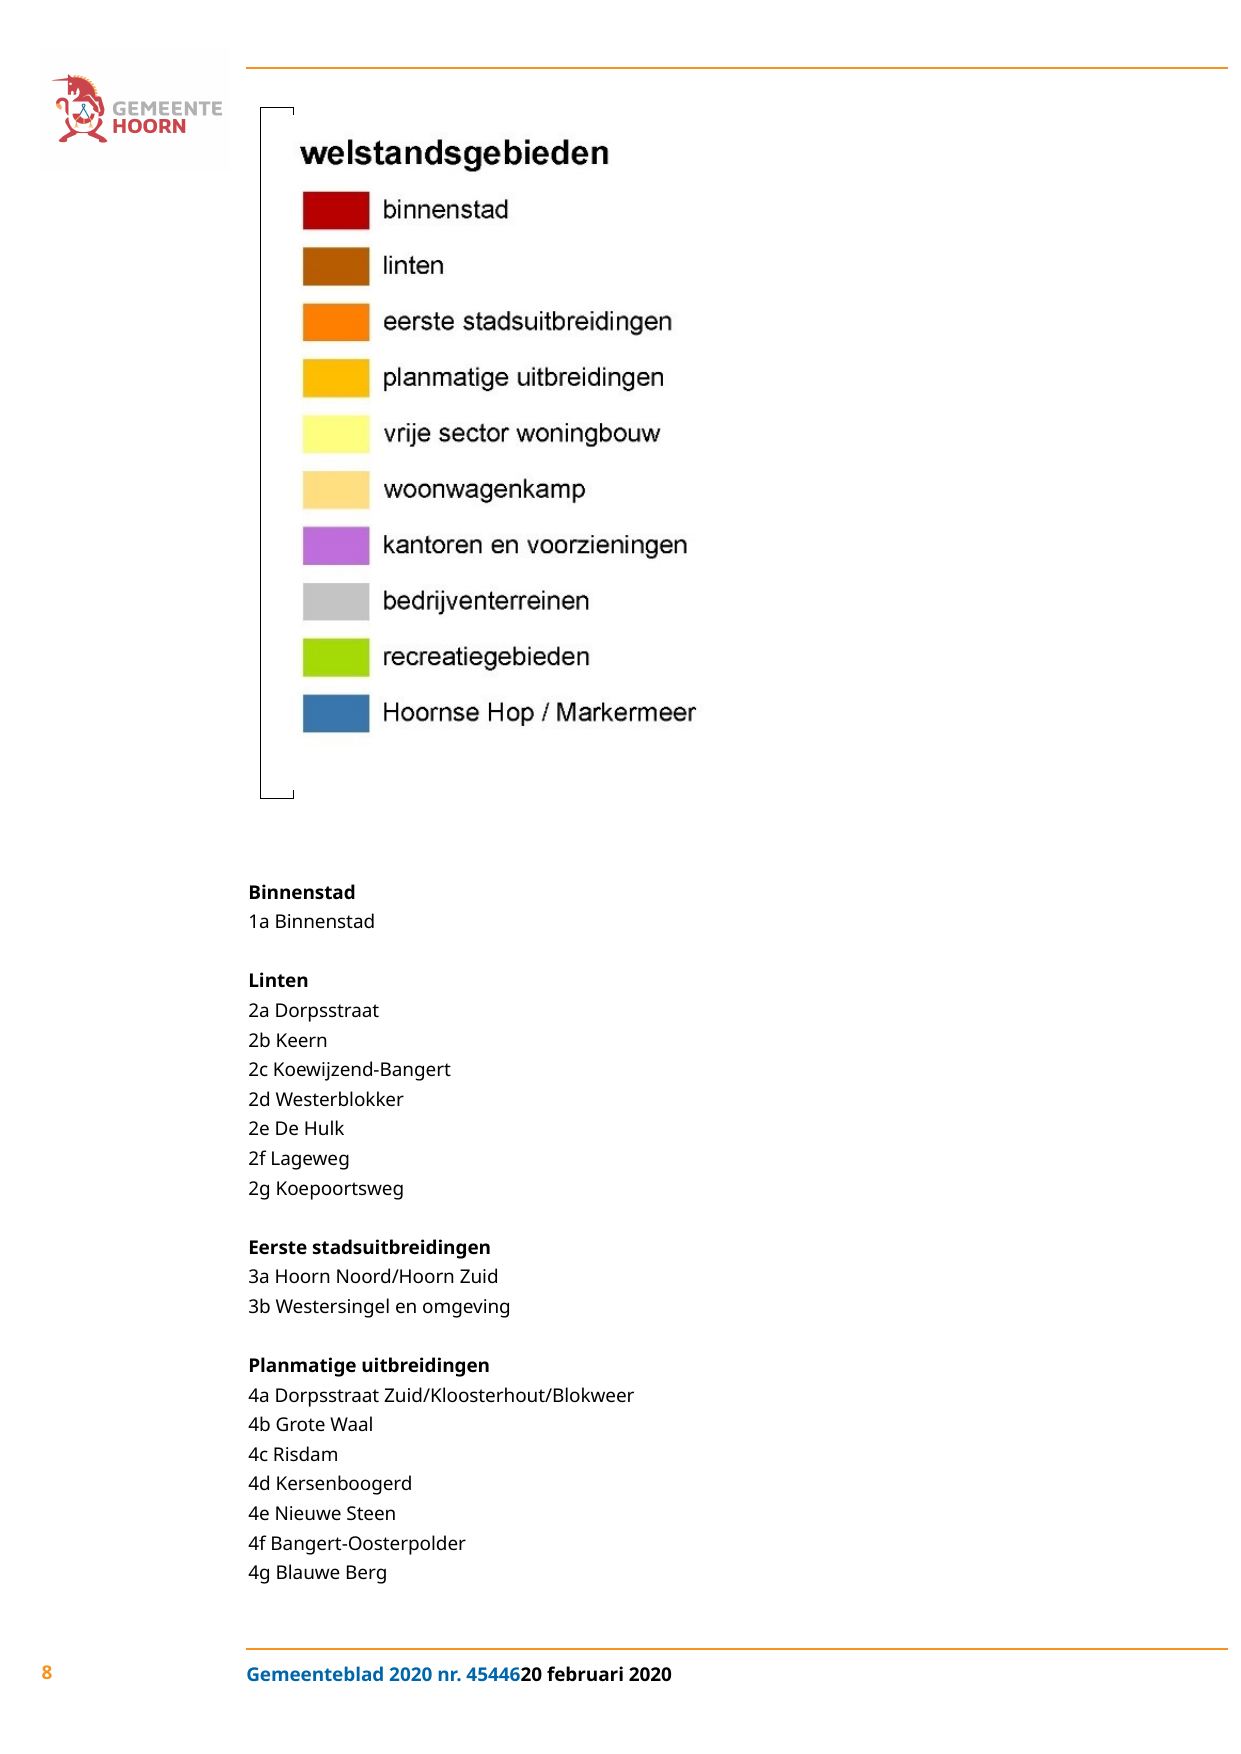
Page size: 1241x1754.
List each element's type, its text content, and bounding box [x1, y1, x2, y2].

text 2d Westerblokker [248, 1086, 1152, 1112]
text 2e De Hulk [248, 1116, 1152, 1141]
text 1a Binnenstad [248, 908, 1152, 934]
text 4b Grote Waal [248, 1411, 1152, 1437]
text 4e Nieuwe Steen [248, 1500, 1152, 1526]
text Planmatige uitbreidingen [248, 1352, 1152, 1378]
text Eerste stadsuitbreidingen [248, 1234, 1152, 1260]
text 4a Dorpsstraat Zuid/Kloosterhout/Blokweer [248, 1382, 1152, 1408]
text 2b Keern [248, 1027, 1152, 1053]
text 2g Koepoortsweg [248, 1175, 1152, 1201]
text 4g Blauwe Berg [248, 1559, 1152, 1585]
text 2c Koewijzend-Bangert [248, 1056, 1152, 1082]
picture [268, 115, 742, 790]
text 3a Hoorn Noord/Hoorn Zuid [248, 1263, 1152, 1289]
text 2f Lageweg [248, 1145, 1152, 1171]
text 4d Kersenboogerd [248, 1471, 1152, 1496]
text 2a Dorpsstraat [248, 997, 1152, 1023]
text 4f Bangert-Oosterpolder [248, 1530, 1152, 1556]
text 4c Risdam [248, 1441, 1152, 1467]
picture [41, 47, 231, 172]
text Linten [248, 968, 1152, 993]
text 3b Westersingel en omgeving [248, 1293, 1152, 1319]
text Binnenstad [248, 879, 1152, 905]
